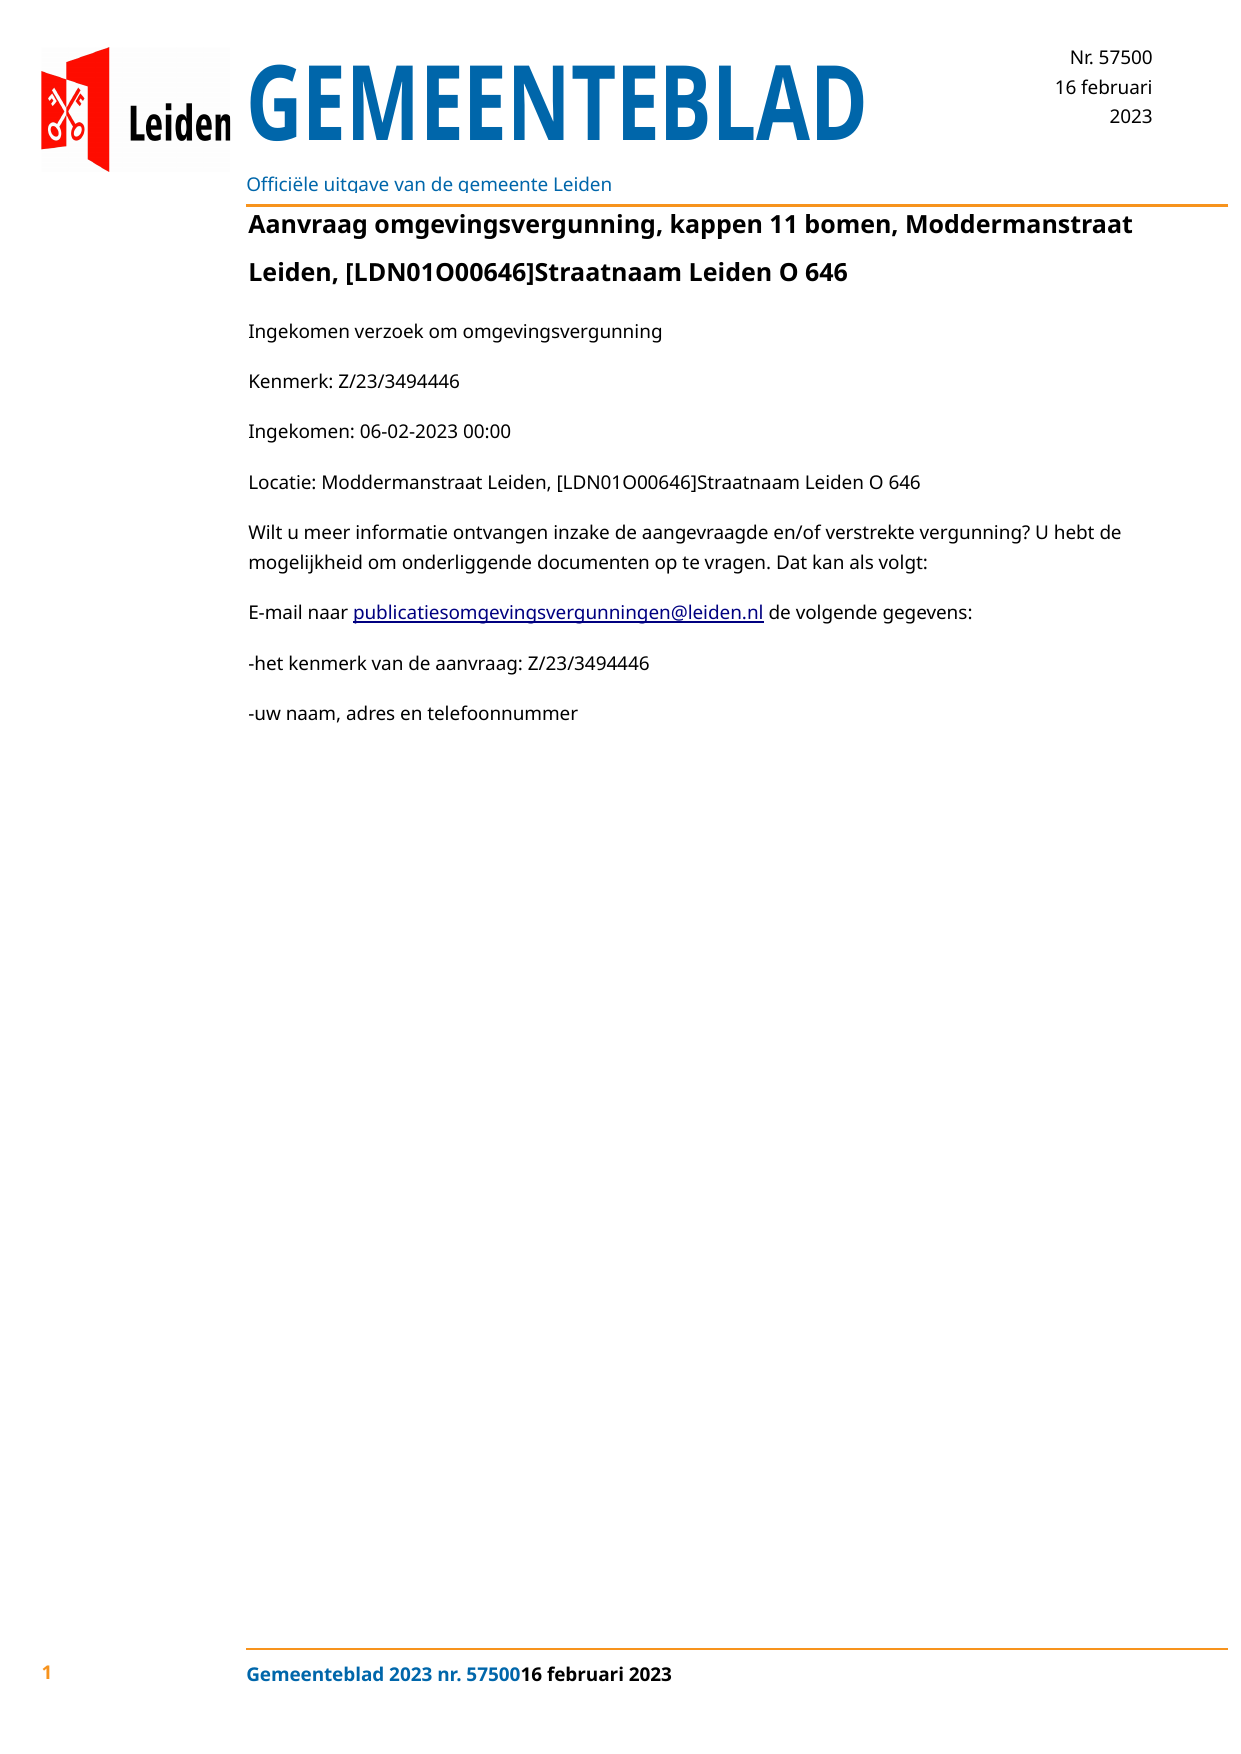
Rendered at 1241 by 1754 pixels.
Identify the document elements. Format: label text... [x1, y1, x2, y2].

text Aanvraag omgevingsvergunning, kappen 11 bomen, Moddermanstraat Leiden, [LDN01O00646]Straatnaam Leiden O 646 [248, 207, 1152, 288]
text Kenmerk: Z/23/3494446 [248, 368, 1152, 394]
text -het kenmerk van de aanvraag: Z/23/3494446 [248, 650, 1152, 676]
text Locatie: Moddermanstraat Leiden, [LDN01O00646]Straatnaam Leiden O 646 [248, 469, 1152, 495]
text Ingekomen verzoek om omgevingsvergunning [248, 318, 1152, 344]
text Ingekomen: 06-02-2023 00:00 [248, 419, 1152, 444]
text -uw naam, adres en telefoonnummer [248, 700, 1152, 726]
text Wilt u meer informatie ontvangen inzake de aangevraagde en/of verstrekte vergunning? U hebt de mogelijkheid om onderliggende documenten op te vragen. Dat kan als volgt: [248, 519, 1152, 575]
picture [41, 47, 231, 172]
text E-mail naar publicatiesomgevingsvergunningen@leiden.nl de volgende gegevens: [248, 599, 1152, 625]
